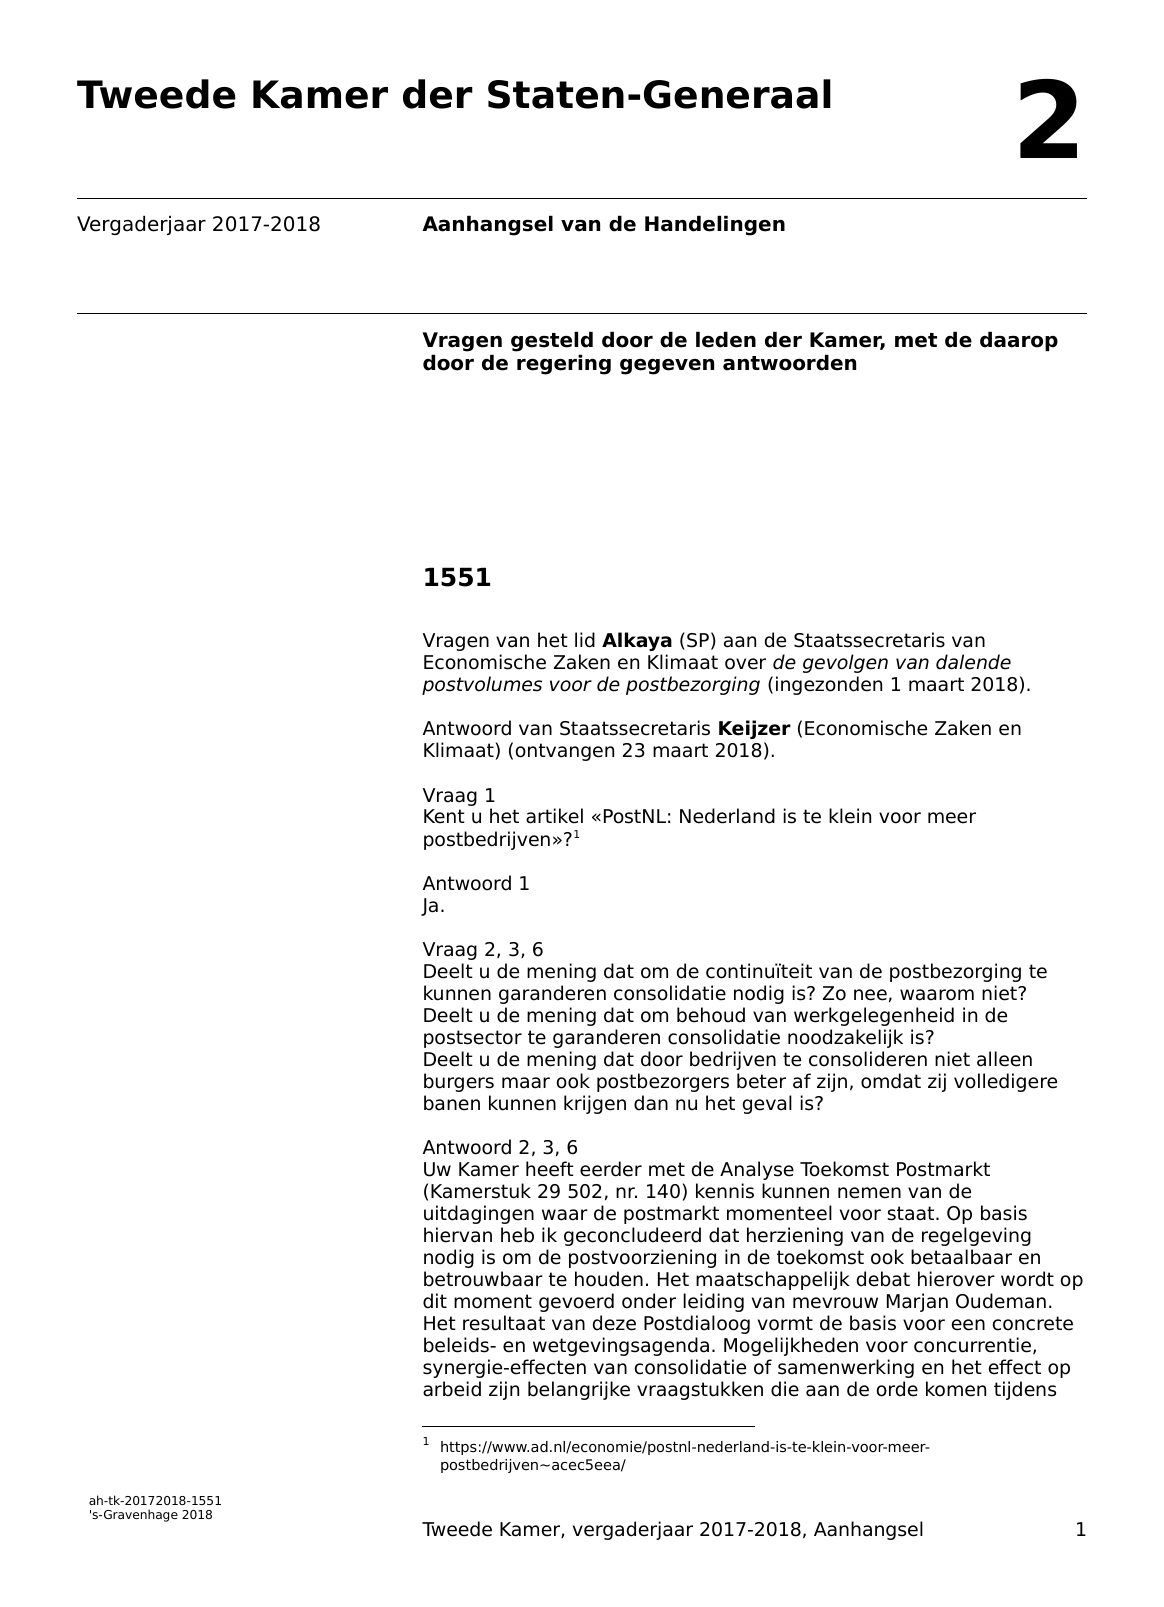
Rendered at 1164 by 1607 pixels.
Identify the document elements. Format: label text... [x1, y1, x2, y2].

text Antwoord 2, 3, 6 [422, 1137, 1087, 1159]
text https://www.ad.nl/economie/postnl-nederland-is-te-klein-voor-meer-postbedrijven~acec5eea/ [422, 1435, 1087, 1474]
table_header 2 [886, 59, 1087, 198]
text Deelt u de mening dat om de continuïteit van de postbezorging te kunnen garanderen consolidatie nodig is? Zo nee, waarom niet? [422, 961, 1087, 1005]
table_cell Aanhangsel van de Handelingen [422, 199, 1087, 313]
text Ja. [422, 894, 1087, 917]
text Vraag 2, 3, 6 [422, 939, 1087, 961]
table_cell [77, 314, 422, 375]
text ah-tk-20172018-1551 [88, 1494, 323, 1508]
table_header Tweede Kamer der Staten-Generaal [77, 59, 886, 198]
text 's-Gravenhage 2018 [88, 1508, 323, 1522]
text Uw Kamer heeft eerder met de Analyse Toekomst Postmarkt (Kamerstuk 29 502, nr. 140) kennis kunnen nemen van de uitdagingen waar de postmarkt momenteel voor staat. Op basis hiervan heb ik geconcludeerd dat herziening van de regelgeving nodig is om de postvoorziening in de toekomst ook betaalbaar en betrouwbaar te houden. Het maatschappelijk debat hierover wordt op dit moment gevoerd onder leiding van mevrouw Marjan Oudeman. Het resultaat van deze Postdialoog vormt de basis voor een concrete beleids- en wetgevingsagenda. Mogelijkheden voor concurrentie, synergie-effecten van consolidatie of samenwerking en het effect op arbeid zijn belangrijke vraagstukken die aan de orde komen tijdens [422, 1159, 1087, 1401]
text 1551 [422, 563, 1087, 592]
text Deelt u de mening dat door bedrijven te consolideren niet alleen burgers maar ook postbezorgers beter af zijn, omdat zij volledigere banen kunnen krijgen dan nu het geval is? [422, 1049, 1087, 1114]
table_cell Vragen gesteld door de leden der Kamer, met de daarop door de regering gegeven antwoorden [422, 314, 1087, 375]
text Antwoord van Staatssecretaris Keijzer (Economische Zaken en Klimaat) (ontvangen 23 maart 2018). [422, 718, 1087, 762]
text Antwoord 1 [422, 873, 1087, 894]
text Deelt u de mening dat om behoud van werkgelegenheid in de postsector te garanderen consolidatie noodzakelijk is? [422, 1005, 1087, 1049]
text Kent u het artikel «PostNL: Nederland is te klein voor meer postbedrijven»? [422, 806, 1087, 850]
table_cell Vergaderjaar 2017-2018 [77, 199, 422, 313]
text Vraag 1 [422, 784, 1087, 806]
text Vragen van het lid Alkaya (SP) aan de Staatssecretaris van Economische Zaken en Klimaat over de gevolgen van dalende postvolumes voor de postbezorging (ingezonden 1 maart 2018). [422, 630, 1087, 696]
